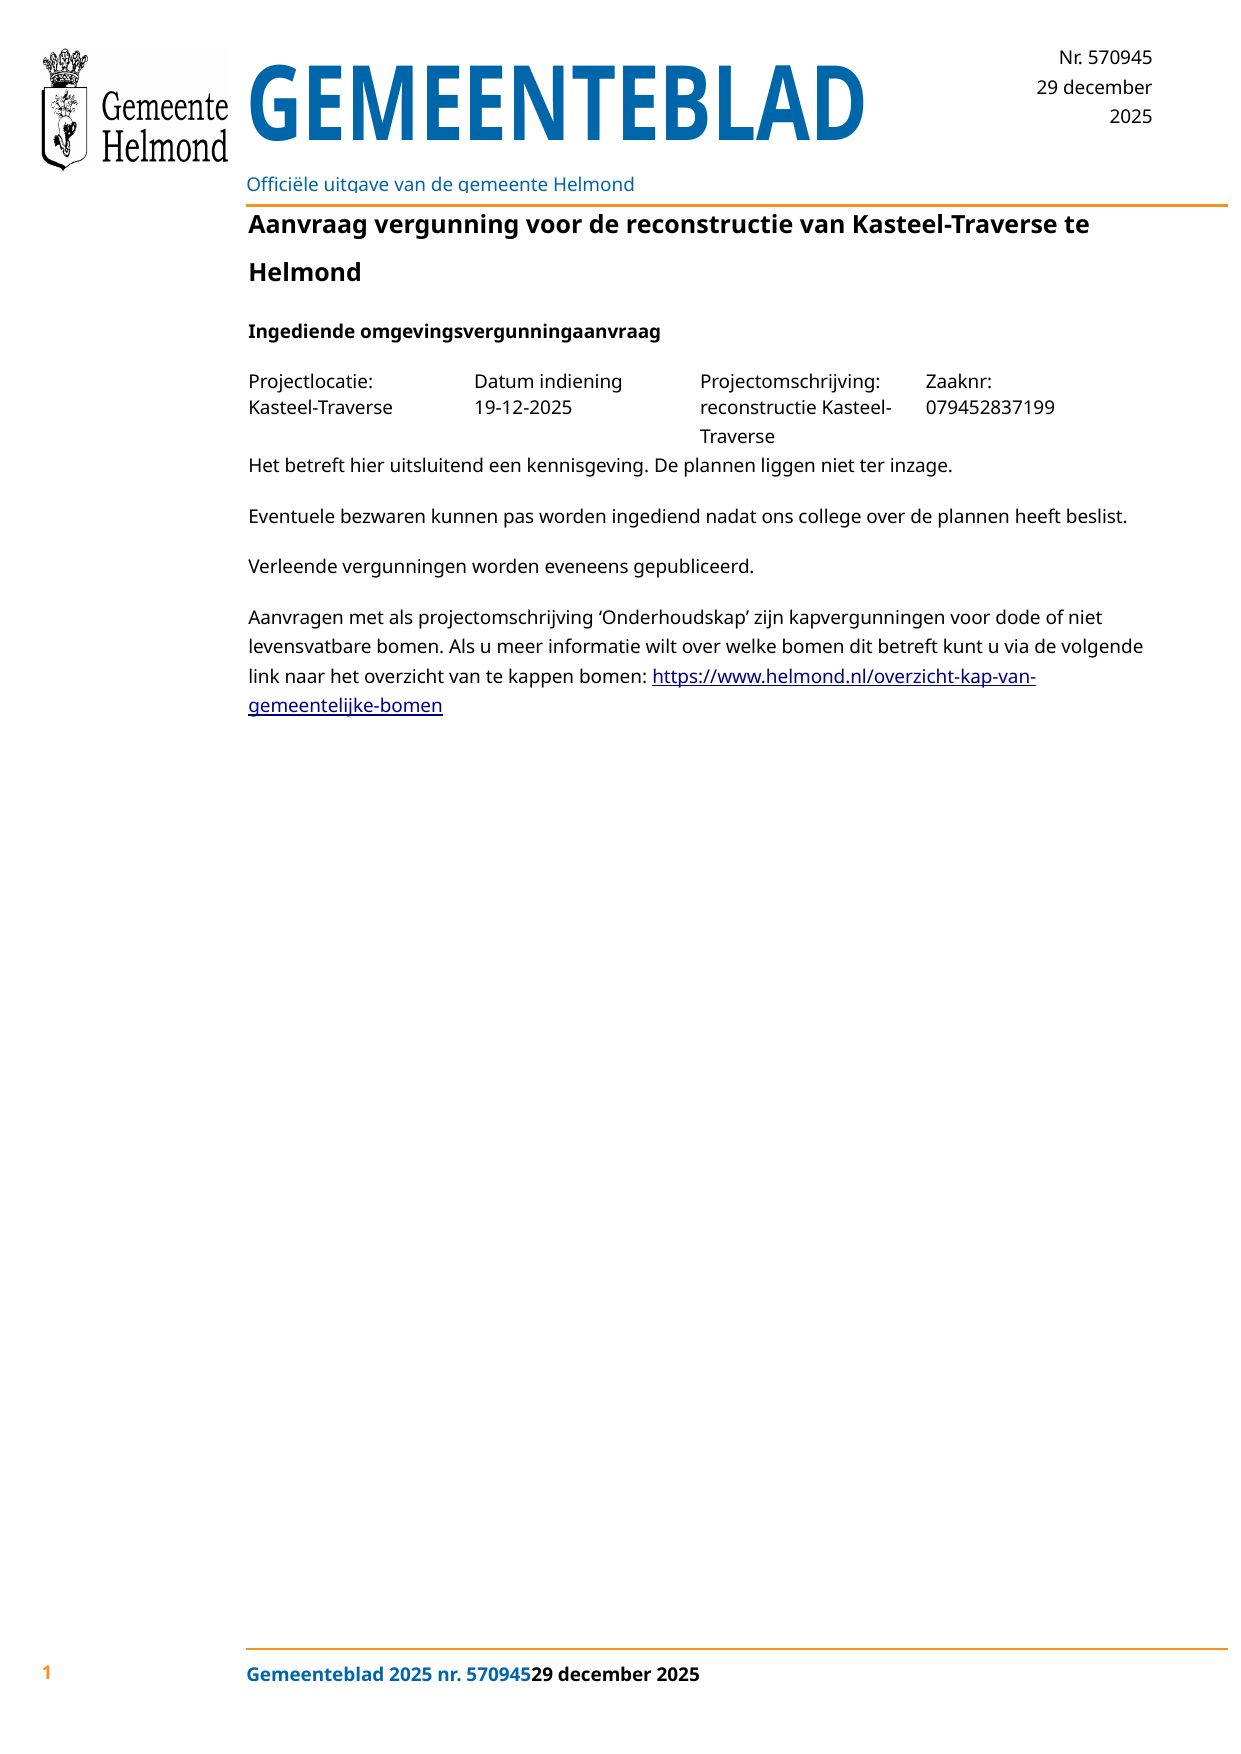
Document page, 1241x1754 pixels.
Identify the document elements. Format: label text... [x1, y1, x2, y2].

text Aanvragen met als projectomschrijving ‘Onderhoudskap’ zijn kapvergunningen voor dode of niet levensvatbare bomen. Als u meer informatie wilt over welke bomen dit betreft kunt u via de volgende link naar het overzicht van te kappen bomen: https://www.helmond.nl/overzicht-kap-van-gemeentelijke-bomen [248, 604, 1152, 718]
table_header Datum indiening [474, 369, 700, 394]
table_cell 19-12-2025 [474, 394, 700, 449]
table_cell Kasteel-Traverse [248, 394, 474, 449]
table_cell reconstructie Kasteel-Traverse [700, 394, 926, 449]
picture [41, 47, 231, 172]
text Eventuele bezwaren kunnen pas worden ingediend nadat ons college over de plannen heeft beslist. [248, 503, 1152, 529]
text Het betreft hier uitsluitend een kennisgeving. De plannen liggen niet ter inzage. [248, 453, 1152, 478]
table_header Projectomschrijving: [700, 369, 926, 394]
text Verleende vergunningen worden eveneens gepubliceerd. [248, 553, 1152, 579]
table_cell 079452837199 [926, 394, 1152, 449]
text Ingediende omgevingsvergunningaanvraag [248, 318, 1152, 344]
table_header Projectlocatie: [248, 369, 474, 394]
table_header Zaaknr: [926, 369, 1152, 394]
text Aanvraag vergunning voor de reconstructie van Kasteel-Traverse te Helmond [248, 207, 1152, 288]
